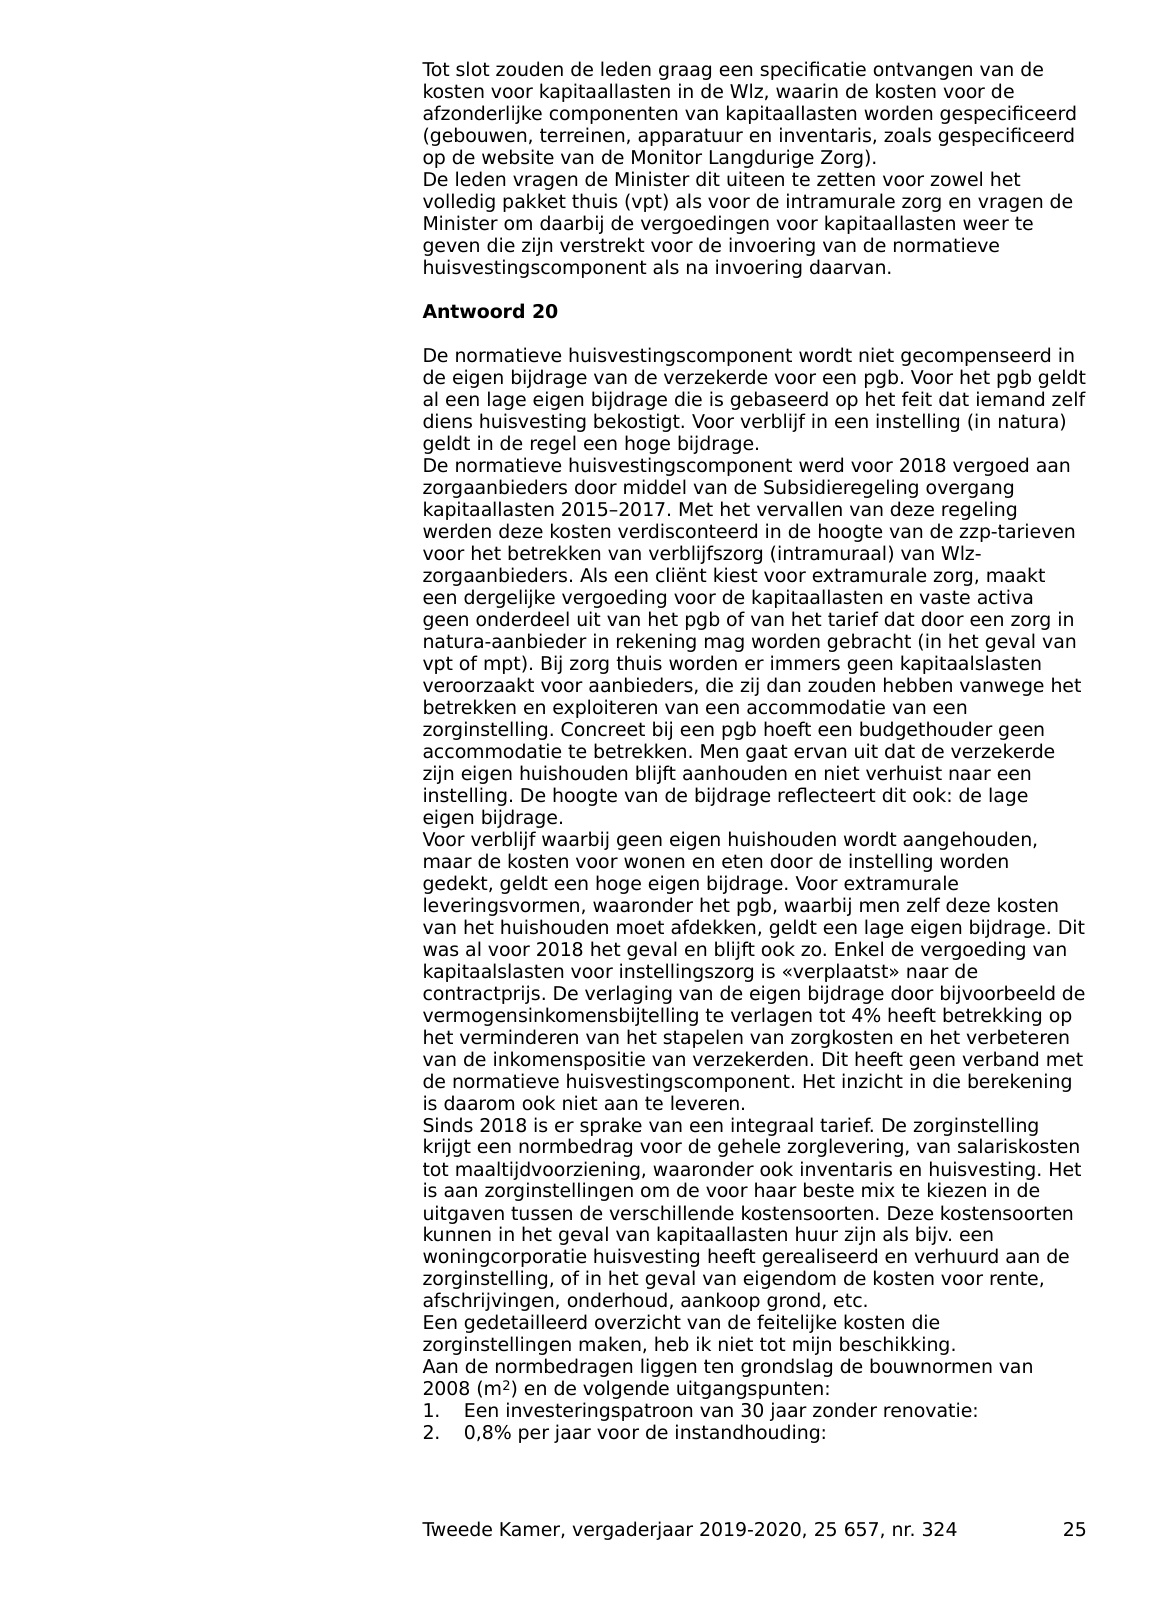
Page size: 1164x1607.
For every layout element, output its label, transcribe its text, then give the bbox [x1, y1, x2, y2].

subtitle Antwoord 20 [422, 301, 1087, 323]
text De normatieve huisvestingscomponent werd voor 2018 vergoed aan zorgaanbieders door middel van de Subsidieregeling overgang kapitaallasten 2015–2017. Met het vervallen van deze regeling werden deze kosten verdisconteerd in de hoogte van de zzp-tarieven voor het betrekken van verblijfszorg (intramuraal) van Wlz-zorgaanbieders. Als een cliënt kiest voor extramurale zorg, maakt een dergelijke vergoeding voor de kapitaallasten en vaste activa geen onderdeel uit van het pgb of van het tarief dat door een zorg in natura-aanbieder in rekening mag worden gebracht (in het geval van vpt of mpt). Bij zorg thuis worden er immers geen kapitaalslasten veroorzaakt voor aanbieders, die zij dan zouden hebben vanwege het betrekken en exploiteren van een accommodatie van een zorginstelling. Concreet bij een pgb hoeft een budgethouder geen accommodatie te betrekken. Men gaat ervan uit dat de verzekerde zijn eigen huishouden blijft aanhouden en niet verhuist naar een instelling. De hoogte van de bijdrage reflecteert dit ook: de lage eigen bijdrage. [422, 455, 1087, 829]
text Een gedetailleerd overzicht van de feitelijke kosten die zorginstellingen maken, heb ik niet tot mijn beschikking. [422, 1312, 1087, 1356]
text De normatieve huisvestingscomponent wordt niet gecompenseerd in de eigen bijdrage van de verzekerde voor een pgb. Voor het pgb geldt al een lage eigen bijdrage die is gebaseerd op het feit dat iemand zelf diens huisvesting bekostigt. Voor verblijf in een instelling (in natura) geldt in de regel een hoge bijdrage. [422, 345, 1087, 455]
text 2. 0,8% per jaar voor de instandhouding: [422, 1422, 1087, 1444]
text De leden vragen de Minister dit uiteen te zetten voor zowel het volledig pakket thuis (vpt) als voor de intramurale zorg en vragen de Minister om daarbij de vergoedingen voor kapitaallasten weer te geven die zijn verstrekt voor de invoering van de normatieve huisvestingscomponent als na invoering daarvan. [422, 169, 1087, 279]
text Aan de normbedragen liggen ten grondslag de bouwnormen van 2008 (m2) en de volgende uitgangspunten: [422, 1356, 1087, 1400]
text Tot slot zouden de leden graag een specificatie ontvangen van de kosten voor kapitaallasten in de Wlz, waarin de kosten voor de afzonderlijke componenten van kapitaallasten worden gespecificeerd (gebouwen, terreinen, apparatuur en inventaris, zoals gespecificeerd op de website van de Monitor Langdurige Zorg). [422, 59, 1087, 169]
text Sinds 2018 is er sprake van een integraal tarief. De zorginstelling krijgt een normbedrag voor de gehele zorglevering, van salariskosten tot maaltijdvoorziening, waaronder ook inventaris en huisvesting. Het is aan zorginstellingen om de voor haar beste mix te kiezen in de uitgaven tussen de verschillende kostensoorten. Deze kostensoorten kunnen in het geval van kapitaallasten huur zijn als bijv. een woningcorporatie huisvesting heeft gerealiseerd en verhuurd aan de zorginstelling, of in het geval van eigendom de kosten voor rente, afschrijvingen, onderhoud, aankoop grond, etc. [422, 1114, 1087, 1312]
text Voor verblijf waarbij geen eigen huishouden wordt aangehouden, maar de kosten voor wonen en eten door de instelling worden gedekt, geldt een hoge eigen bijdrage. Voor extramurale leveringsvormen, waaronder het pgb, waarbij men zelf deze kosten van het huishouden moet afdekken, geldt een lage eigen bijdrage. Dit was al voor 2018 het geval en blijft ook zo. Enkel de vergoeding van kapitaalslasten voor instellingszorg is «verplaatst» naar de contractprijs. De verlaging van de eigen bijdrage door bijvoorbeeld de vermogensinkomensbijtelling te verlagen tot 4% heeft betrekking op het verminderen van het stapelen van zorgkosten en het verbeteren van de inkomenspositie van verzekerden. Dit heeft geen verband met de normatieve huisvestingscomponent. Het inzicht in die berekening is daarom ook niet aan te leveren. [422, 829, 1087, 1114]
text 1. Een investeringspatroon van 30 jaar zonder renovatie: [422, 1400, 1087, 1422]
